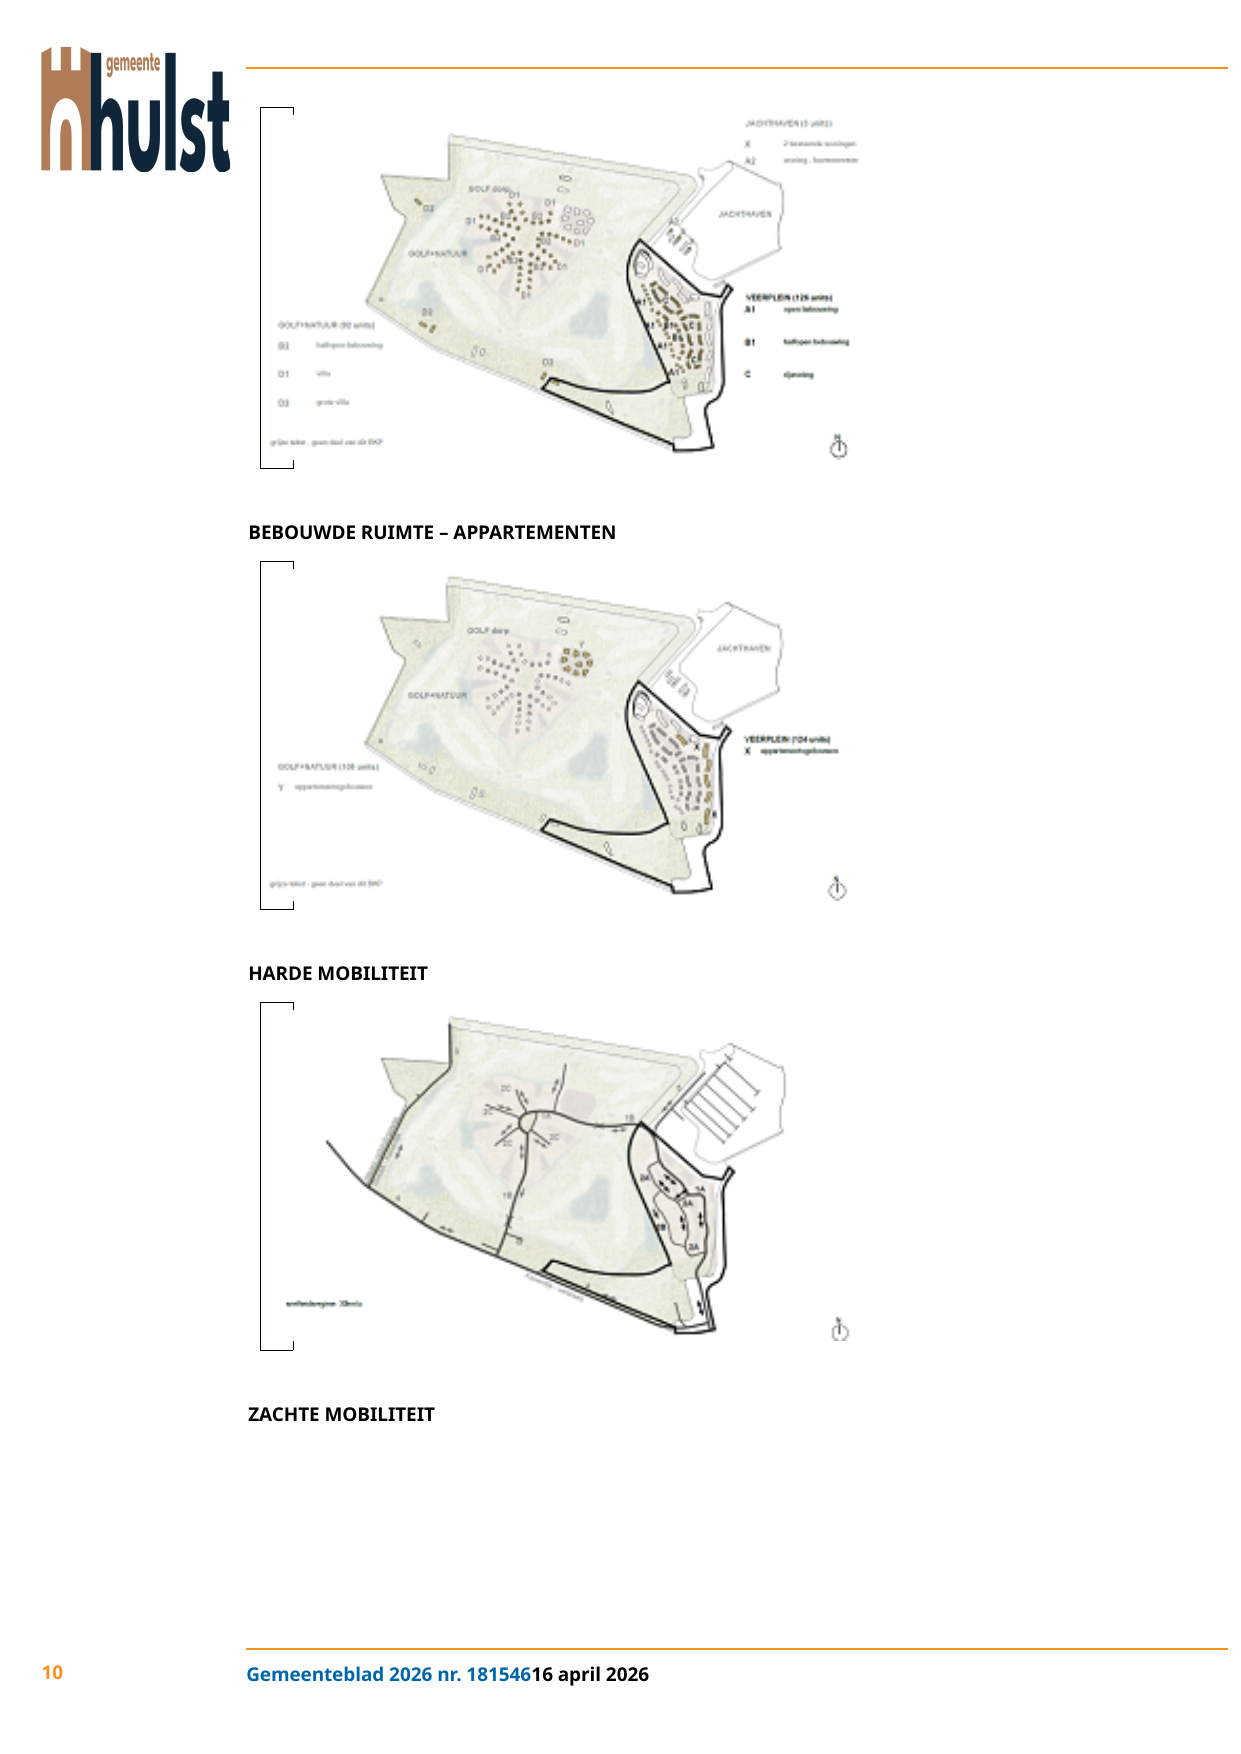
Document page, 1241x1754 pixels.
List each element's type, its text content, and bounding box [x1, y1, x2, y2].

picture [41, 47, 231, 172]
picture [268, 1010, 860, 1341]
text HARDE MOBILITEIT [248, 960, 1152, 986]
picture [268, 115, 860, 460]
picture [268, 569, 860, 901]
text ZACHTE MOBILITEIT [248, 1401, 1152, 1426]
text BEBOUWDE RUIMTE – APPARTEMENTEN [248, 519, 1152, 545]
